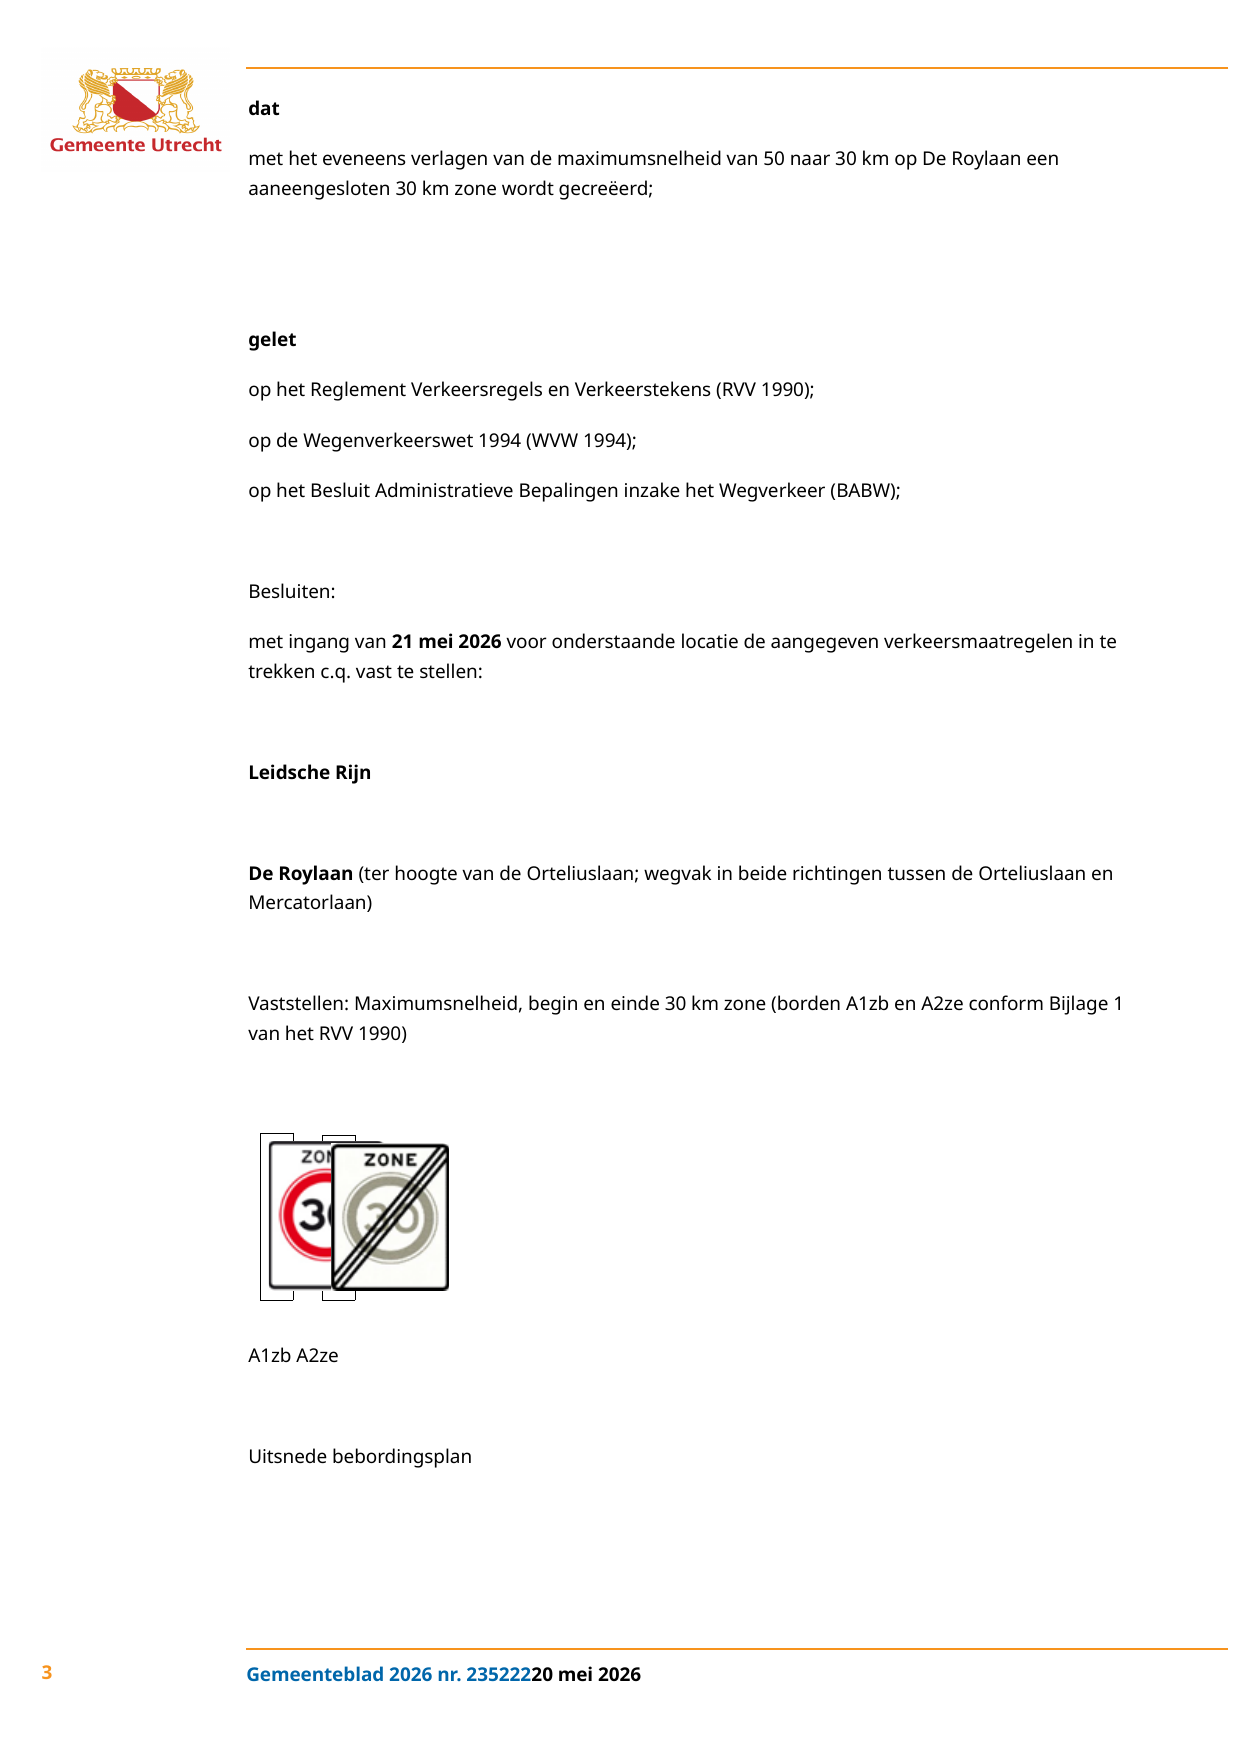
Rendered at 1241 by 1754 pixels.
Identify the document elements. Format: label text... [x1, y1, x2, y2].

text Uitsnede bebordingsplan [248, 1443, 1152, 1468]
picture [268, 1141, 449, 1291]
text Besluiten: [248, 578, 1152, 604]
picture [41, 47, 231, 172]
text op het Reglement Verkeersregels en Verkeerstekens (RVV 1990); [248, 376, 1152, 402]
text dat [248, 95, 1152, 121]
text met het eveneens verlagen van de maximumsnelheid van 50 naar 30 km op De Roylaan een aaneengesloten 30 km zone wordt gecreëerd; [248, 145, 1152, 201]
text Leidsche Rijn [248, 759, 1152, 785]
text gelet [248, 326, 1152, 352]
text Vaststellen: Maximumsnelheid, begin en einde 30 km zone (borden A1zb en A2ze conform Bijlage 1 van het RVV 1990) [248, 990, 1152, 1046]
text met ingang van 21 mei 2026 voor onderstaande locatie de aangegeven verkeersmaatregelen in te trekken c.q. vast te stellen: [248, 628, 1152, 684]
text A1zb A2ze [248, 1342, 1152, 1368]
text op het Besluit Administratieve Bepalingen inzake het Wegverkeer (BABW); [248, 477, 1152, 503]
text De Roylaan (ter hoogte van de Orteliuslaan; wegvak in beide richtingen tussen de Orteliuslaan en Mercatorlaan) [248, 860, 1152, 915]
text op de Wegenverkeerswet 1994 (WVW 1994); [248, 427, 1152, 453]
